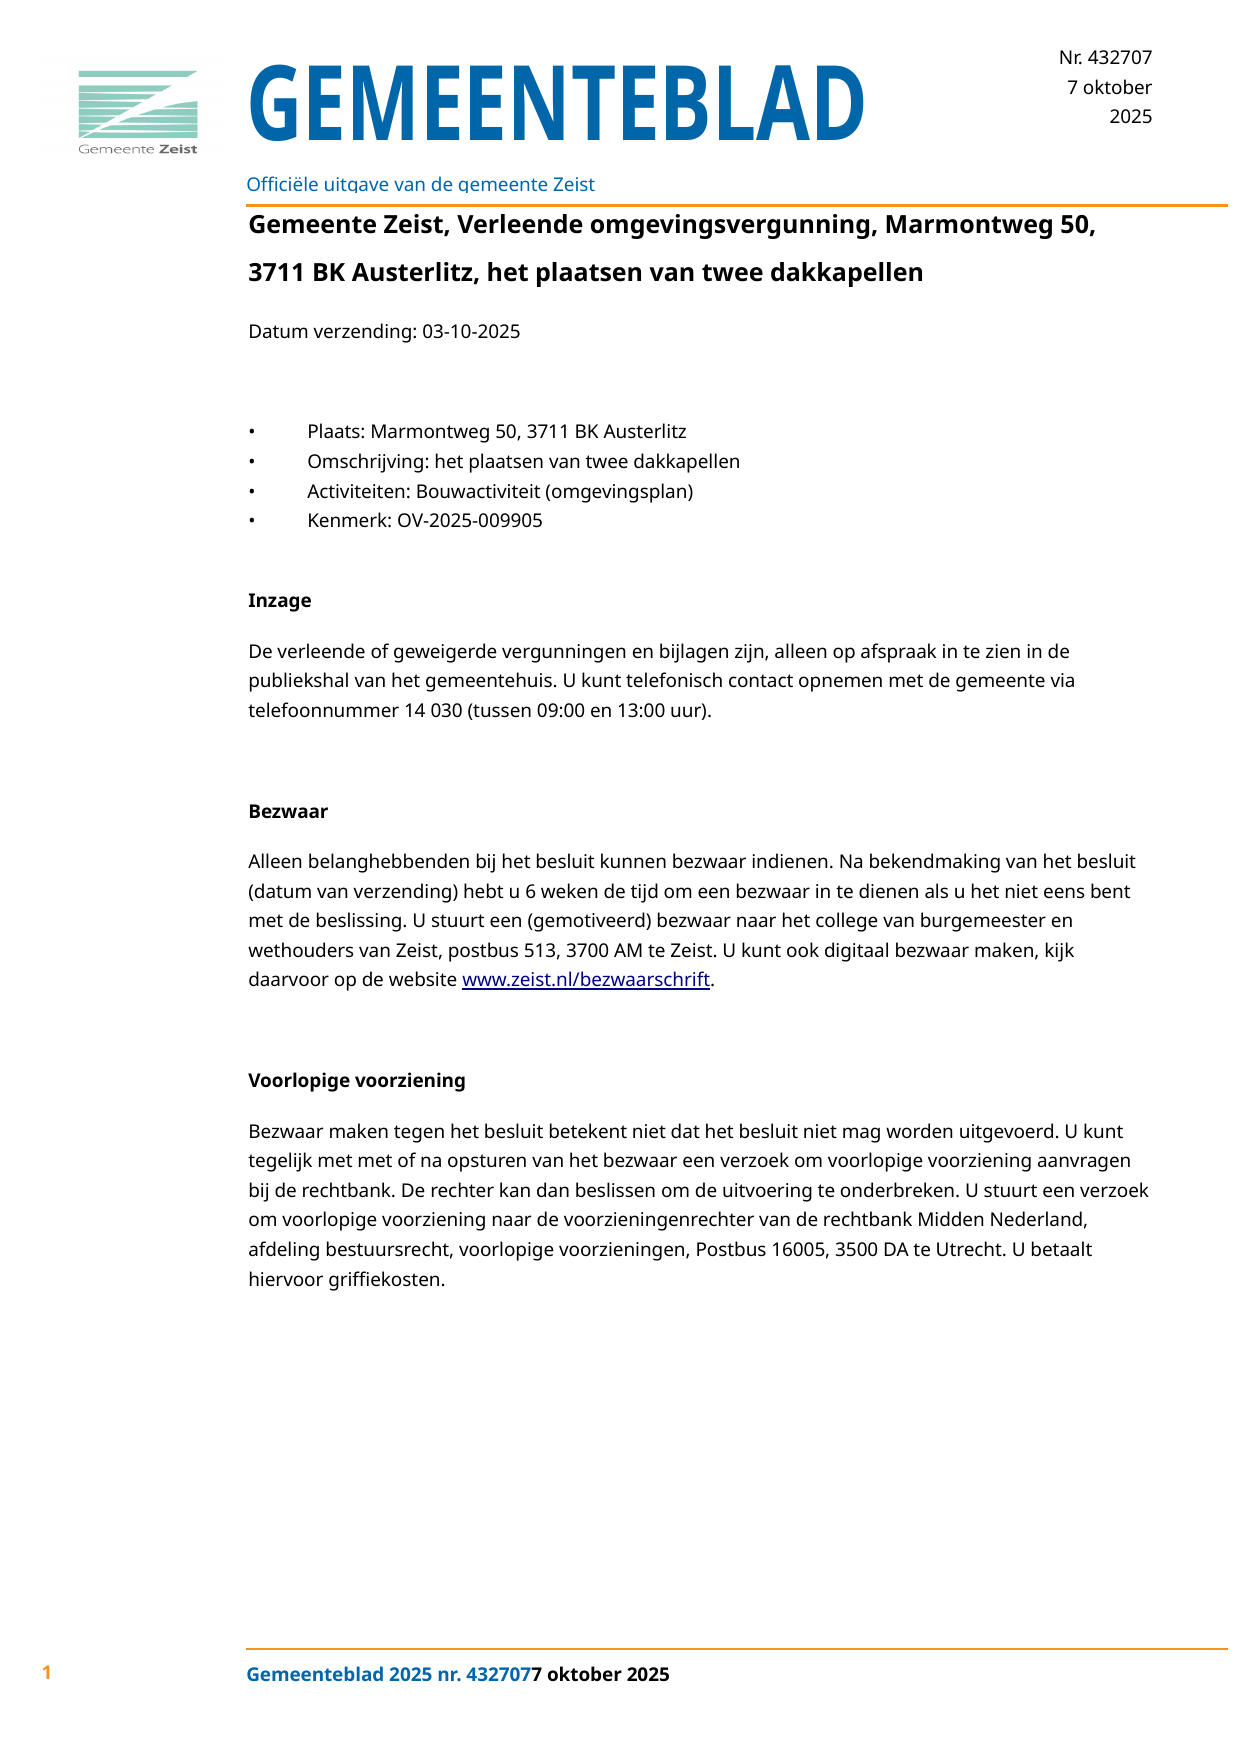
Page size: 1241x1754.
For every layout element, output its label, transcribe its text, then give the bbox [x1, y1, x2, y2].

text Datum verzending: 03-10-2025 [248, 318, 1152, 344]
list Activiteiten: Bouwactiviteit (omgevingsplan) [248, 478, 1152, 504]
text Gemeente Zeist, Verleende omgevingsvergunning, Marmontweg 50, 3711 BK Austerlitz, het plaatsen van twee dakkapellen [248, 207, 1152, 288]
text Voorlopige voorziening [248, 1067, 1152, 1093]
text De verleende of geweigerde vergunningen en bijlagen zijn, alleen op afspraak in te zien in de publiekshal van het gemeentehuis. U kunt telefonisch contact opnemen met de gemeente via telefoonnummer 14 030 (tussen 09:00 en 13:00 uur). [248, 638, 1152, 723]
list Omschrijving: het plaatsen van twee dakkapellen [248, 448, 1152, 474]
text Alleen belanghebbenden bij het besluit kunnen bezwaar indienen. Na bekendmaking van het besluit (datum van verzending) hebt u 6 weken de tijd om een bezwaar in te dienen als u het niet eens bent met de beslissing. U stuurt een (gemotiveerd) bezwaar naar het college van burgemeester en wethouders van Zeist, postbus 513, 3700 AM te Zeist. U kunt ook digitaal bezwaar maken, kijk daarvoor op de website www.zeist.nl/bezwaarschrift. [248, 848, 1152, 992]
text Inzage [248, 587, 1152, 613]
picture [41, 47, 231, 172]
list Plaats: Marmontweg 50, 3711 BK Austerlitz [248, 419, 1152, 444]
text Bezwaar [248, 798, 1152, 824]
list Kenmerk: OV-2025-009905 [248, 507, 1152, 533]
text Bezwaar maken tegen het besluit betekent niet dat het besluit niet mag worden uitgevoerd. U kunt tegelijk met met of na opsturen van het bezwaar een verzoek om voorlopige voorziening aanvragen bij de rechtbank. De rechter kan dan beslissen om de uitvoering te onderbreken. U stuurt een verzoek om voorlopige voorziening naar de voorzieningenrechter van de rechtbank Midden Nederland, afdeling bestuursrecht, voorlopige voorzieningen, Postbus 16005, 3500 DA te Utrecht. U betaalt hiervoor griffiekosten. [248, 1118, 1152, 1292]
